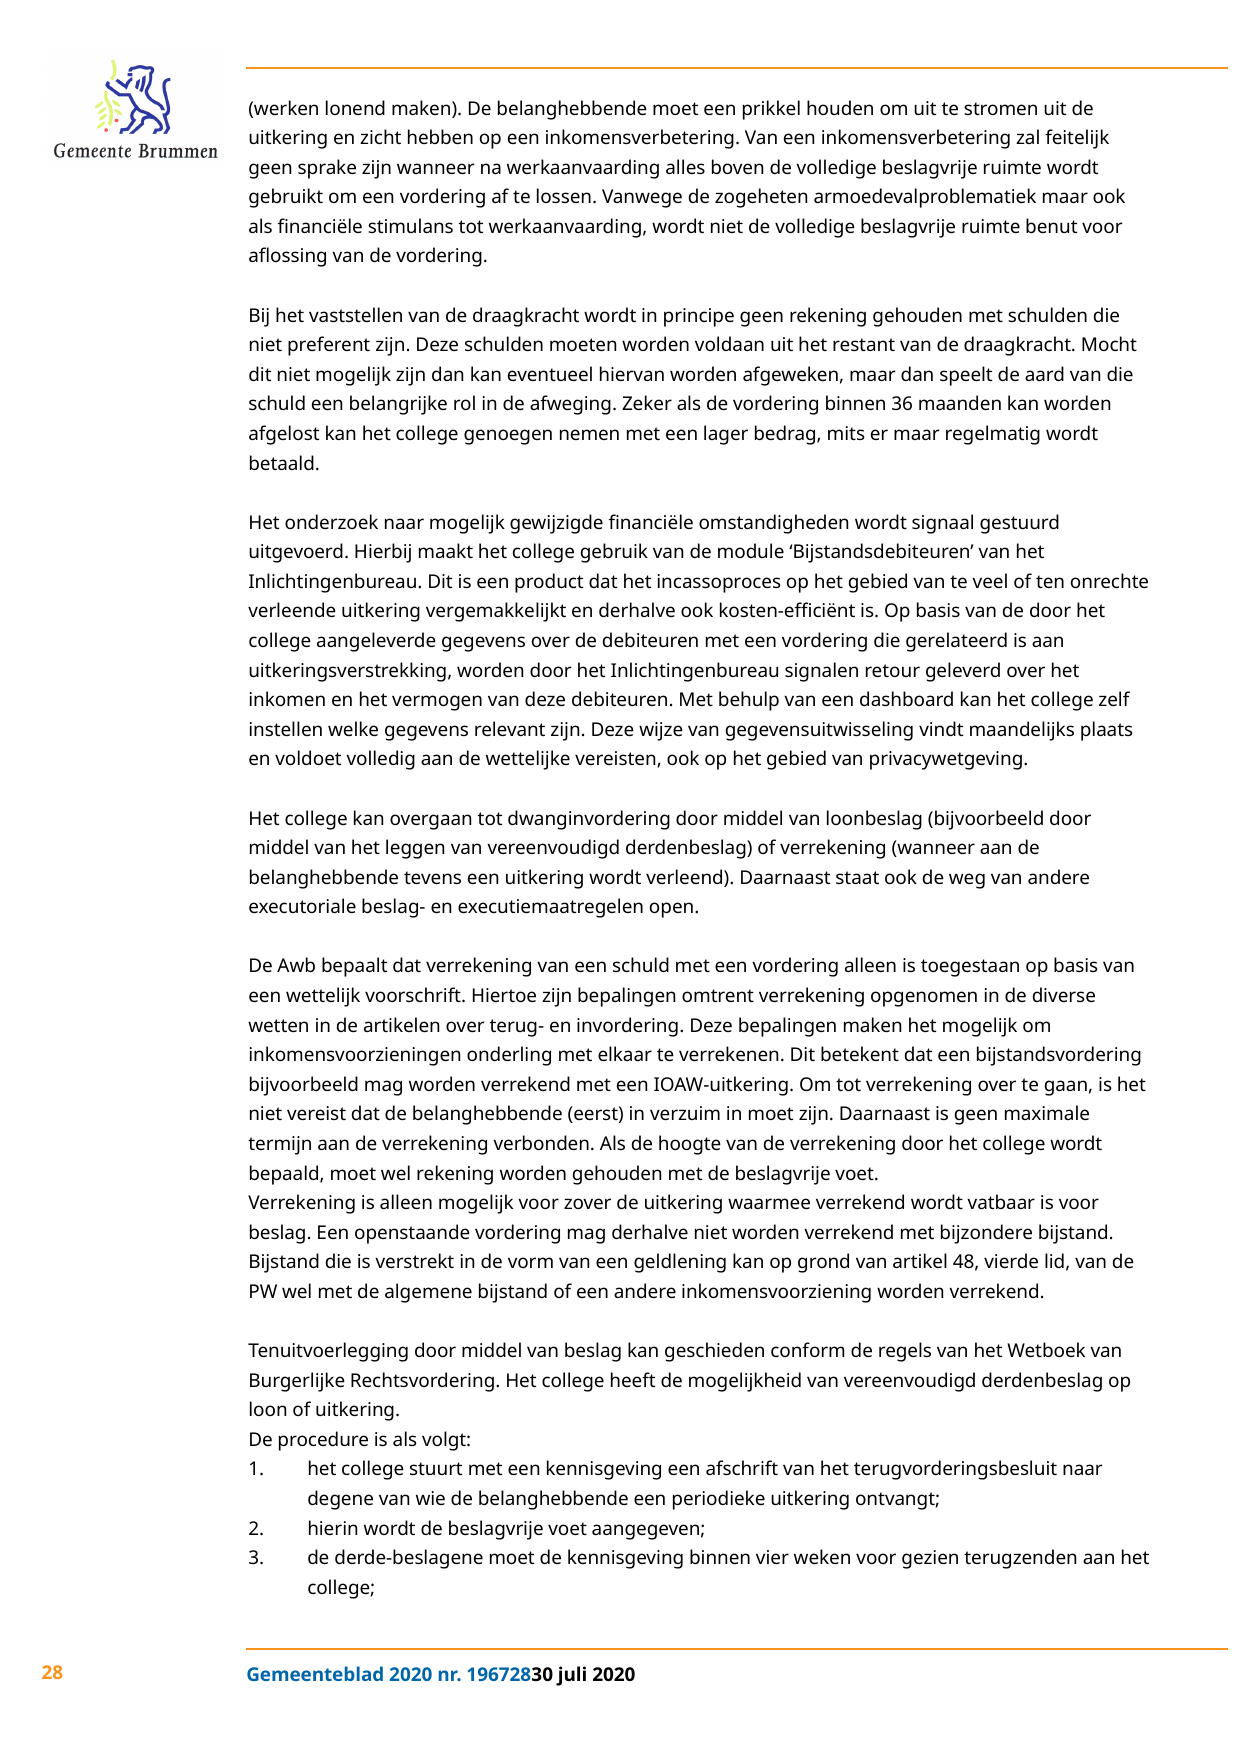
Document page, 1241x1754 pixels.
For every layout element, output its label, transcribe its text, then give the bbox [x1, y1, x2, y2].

text Het college kan overgaan tot dwanginvordering door middel van loonbeslag (bijvoorbeeld door middel van het leggen van vereenvoudigd derdenbeslag) of verrekening (wanneer aan de belanghebbende tevens een uitkering wordt verleend). Daarnaast staat ook de weg van andere executoriale beslag- en executiemaatregelen open. [248, 805, 1152, 919]
text Verrekening is alleen mogelijk voor zover de uitkering waarmee verrekend wordt vatbaar is voor beslag. Een openstaande vordering mag derhalve niet worden verrekend met bijzondere bijstand. Bijstand die is verstrekt in de vorm van een geldlening kan op grond van artikel 48, vierde lid, van de PW wel met de algemene bijstand of een andere inkomensvoorziening worden verrekend. [248, 1189, 1152, 1304]
text De procedure is als volgt: [248, 1426, 1152, 1452]
text (werken lonend maken). De belanghebbende moet een prikkel houden om uit te stromen uit de uitkering en zicht hebben op een inkomensverbetering. Van een inkomensverbetering zal feitelijk geen sprake zijn wanneer na werkaanvaarding alles boven de volledige beslagvrije ruimte wordt gebruikt om een vordering af te lossen. Vanwege de zogeheten armoedevalproblematiek maar ook als financiële stimulans tot werkaanvaarding, wordt niet de volledige beslagvrije ruimte benut voor aflossing van de vordering. [248, 95, 1152, 268]
text De Awb bepaalt dat verrekening van een schuld met een vordering alleen is toegestaan op basis van een wettelijk voorschrift. Hiertoe zijn bepalingen omtrent verrekening opgenomen in de diverse wetten in de artikelen over terug- en invordering. Deze bepalingen maken het mogelijk om inkomensvoorzieningen onderling met elkaar te verrekenen. Dit betekent dat een bijstandsvordering bijvoorbeeld mag worden verrekend met een IOAW-uitkering. Om tot verrekening over te gaan, is het niet vereist dat de belanghebbende (eerst) in verzuim in moet zijn. Daarnaast is geen maximale termijn aan de verrekening verbonden. Als de hoogte van de verrekening door het college wordt bepaald, moet wel rekening worden gehouden met de beslagvrije voet. [248, 953, 1152, 1186]
text Tenuitvoerlegging door middel van beslag kan geschieden conform de regels van het Wetboek van Burgerlijke Rechtsvordering. Het college heeft de mogelijkheid van vereenvoudigd derdenbeslag op loon of uitkering. [248, 1337, 1152, 1422]
text Bij het vaststellen van de draagkracht wordt in principe geen rekening gehouden met schulden die niet preferent zijn. Deze schulden moeten worden voldaan uit het restant van de draagkracht. Mocht dit niet mogelijk zijn dan kan eventueel hiervan worden afgeweken, maar dan speelt de aard van die schuld een belangrijke rol in de afweging. Zeker als de vordering binnen 36 maanden kan worden afgelost kan het college genoegen nemen met een lager bedrag, mits er maar regelmatig wordt betaald. [248, 302, 1152, 476]
text Het onderzoek naar mogelijk gewijzigde financiële omstandigheden wordt signaal gestuurd uitgevoerd. Hierbij maakt het college gebruik van de module ‘Bijstandsdebiteuren’ van het Inlichtingenbureau. Dit is een product dat het incassoproces op het gebied van te veel of ten onrechte verleende uitkering vergemakkelijkt en derhalve ook kosten-efficiënt is. Op basis van de door het college aangeleverde gegevens over de debiteuren met een vordering die gerelateerd is aan uitkeringsverstrekking, worden door het Inlichtingenbureau signalen retour geleverd over het inkomen en het vermogen van deze debiteuren. Met behulp van een dashboard kan het college zelf instellen welke gegevens relevant zijn. Deze wijze van gegevensuitwisseling vindt maandelijks plaats en voldoet volledig aan de wettelijke vereisten, ook op het gebied van privacywetgeving. [248, 509, 1152, 771]
list het college stuurt met een kennisgeving een afschrift van het terugvorderingsbesluit naar degene van wie de belanghebbende een periodieke uitkering ontvangt; [248, 1456, 1152, 1511]
picture [41, 47, 231, 172]
list hierin wordt de beslagvrije voet aangegeven; [248, 1515, 1152, 1541]
list de derde-beslagene moet de kennisgeving binnen vier weken voor gezien terugzenden aan het college; [248, 1544, 1152, 1600]
